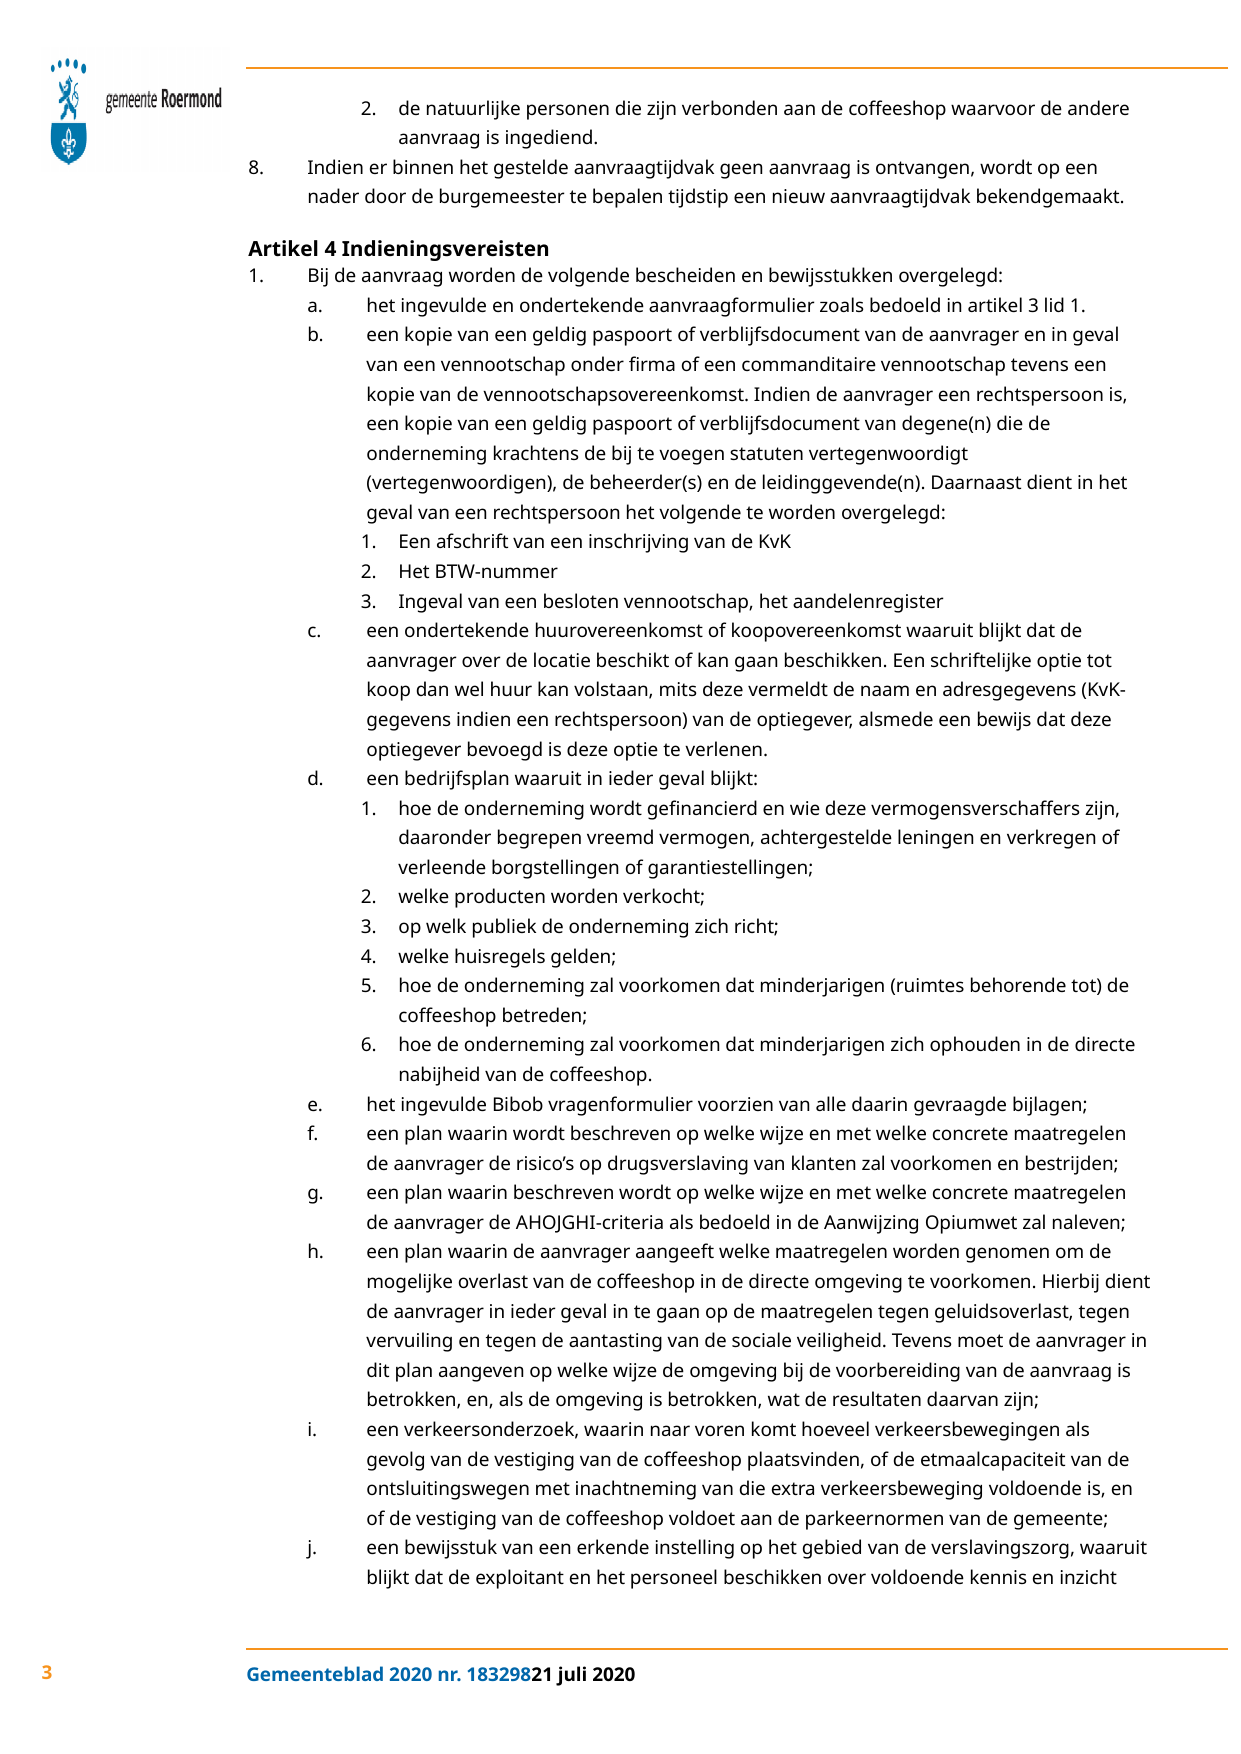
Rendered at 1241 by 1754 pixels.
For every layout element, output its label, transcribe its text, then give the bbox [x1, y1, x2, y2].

list Indien er binnen het gestelde aanvraagtijdvak geen aanvraag is ontvangen, wordt op een nader door de burgemeester te bepalen tijdstip een nieuw aanvraagtijdvak bekendgemaakt. [248, 154, 1152, 209]
list een bewijsstuk van een erkende instelling op het gebied van de verslavingszorg, waaruit blijkt dat de exploitant en het personeel beschikken over voldoende kennis en inzicht [307, 1534, 1152, 1590]
list Bij de aanvraag worden de volgende bescheiden en bewijsstukken overgelegd: [248, 262, 1152, 288]
list hoe de onderneming zal voorkomen dat minderjarigen (ruimtes behorende tot) de coffeeshop betreden; [361, 972, 1152, 1028]
list een kopie van een geldig paspoort of verblijfsdocument van de aanvrager en in geval van een vennootschap onder firma of een commanditaire vennootschap tevens een kopie van de vennootschapsovereenkomst. Indien de aanvrager een rechtspersoon is, een kopie van een geldig paspoort of verblijfsdocument van degene(n) die de onderneming krachtens de bij te voegen statuten vertegenwoordigt (vertegenwoordigen), de beheerder(s) en de leidinggevende(n). Daarnaast dient in het geval van een rechtspersoon het volgende te worden overgelegd: [307, 322, 1152, 525]
list een plan waarin de aanvrager aangeeft welke maatregelen worden genomen om de mogelijke overlast van de coffeeshop in de directe omgeving te voorkomen. Hierbij dient de aanvrager in ieder geval in te gaan op de maatregelen tegen geluidsoverlast, tegen vervuiling en tegen de aantasting van de sociale veiligheid. Tevens moet de aanvrager in dit plan aangeven op welke wijze de omgeving bij de voorbereiding van de aanvraag is betrokken, en, als de omgeving is betrokken, wat de resultaten daarvan zijn; [307, 1239, 1152, 1412]
list hoe de onderneming wordt gefinancierd en wie deze vermogensverschaffers zijn, daaronder begrepen vreemd vermogen, achtergestelde leningen en verkregen of verleende borgstellingen of garantiestellingen; [361, 795, 1152, 880]
picture [41, 47, 231, 172]
text Artikel 4 Indieningsvereisten [248, 234, 1152, 262]
list Ingeval van een besloten vennootschap, het aandelenregister [361, 588, 1152, 613]
list op welk publiek de onderneming zich richt; [361, 913, 1152, 939]
list een bedrijfsplan waaruit in ieder geval blijkt: [307, 765, 1152, 791]
list Het BTW-nummer [361, 558, 1152, 584]
list welke producten worden verkocht; [361, 884, 1152, 909]
list een plan waarin beschreven wordt op welke wijze en met welke concrete maatregelen de aanvrager de AHOJGHI-criteria als bedoeld in de Aanwijzing Opiumwet zal naleven; [307, 1179, 1152, 1235]
list welke huisregels gelden; [361, 943, 1152, 968]
list het ingevulde Bibob vragenformulier voorzien van alle daarin gevraagde bijlagen; [307, 1091, 1152, 1116]
list het ingevulde en ondertekende aanvraagformulier zoals bedoeld in artikel 3 lid 1. [307, 292, 1152, 318]
list de natuurlijke personen die zijn verbonden aan de coffeeshop waarvoor de andere aanvraag is ingediend. [361, 95, 1152, 150]
list een plan waarin wordt beschreven op welke wijze en met welke concrete maatregelen de aanvrager de risico’s op drugsverslaving van klanten zal voorkomen en bestrijden; [307, 1120, 1152, 1176]
list een verkeersonderzoek, waarin naar voren komt hoeveel verkeersbewegingen als gevolg van de vestiging van de coffeeshop plaatsvinden, of de etmaalcapaciteit van de ontsluitingswegen met inachtneming van die extra verkeersbeweging voldoende is, en of de vestiging van de coffeeshop voldoet aan de parkeernormen van de gemeente; [307, 1416, 1152, 1531]
list hoe de onderneming zal voorkomen dat minderjarigen zich ophouden in de directe nabijheid van de coffeeshop. [361, 1032, 1152, 1087]
list Een afschrift van een inschrijving van de KvK [361, 529, 1152, 554]
list een ondertekende huurovereenkomst of koopovereenkomst waaruit blijkt dat de aanvrager over de locatie beschikt of kan gaan beschikken. Een schriftelijke optie tot koop dan wel huur kan volstaan, mits deze vermeldt de naam en adresgegevens (KvK-gegevens indien een rechtspersoon) van de optiegever, alsmede een bewijs dat deze optiegever bevoegd is deze optie te verlenen. [307, 617, 1152, 761]
